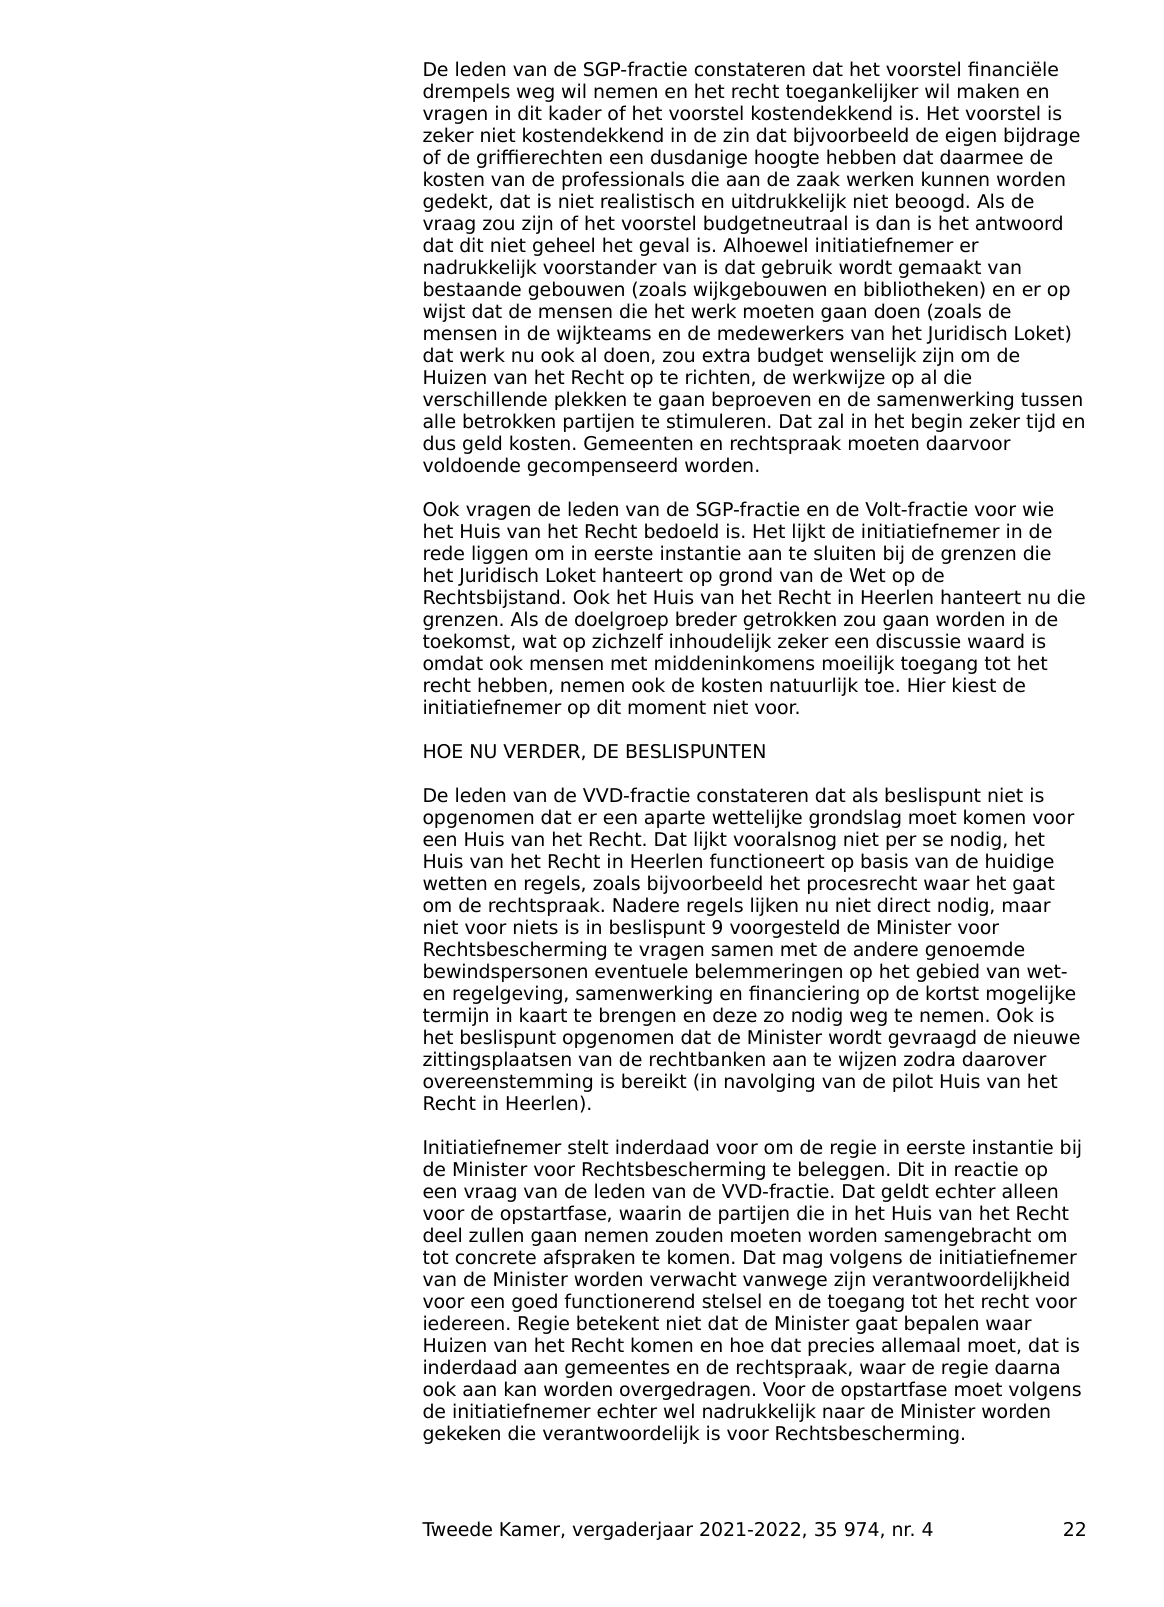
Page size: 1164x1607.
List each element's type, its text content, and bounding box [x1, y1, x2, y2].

text Initiatiefnemer stelt inderdaad voor om de regie in eerste instantie bij de Minister voor Rechtsbescherming te beleggen. Dit in reactie op een vraag van de leden van de VVD-fractie. Dat geldt echter alleen voor de opstartfase, waarin de partijen die in het Huis van het Recht deel zullen gaan nemen zouden moeten worden samengebracht om tot concrete afspraken te komen. Dat mag volgens de initiatiefnemer van de Minister worden verwacht vanwege zijn verantwoordelijkheid voor een goed functionerend stelsel en de toegang tot het recht voor iedereen. Regie betekent niet dat de Minister gaat bepalen waar Huizen van het Recht komen en hoe dat precies allemaal moet, dat is inderdaad aan gemeentes en de rechtspraak, waar de regie daarna ook aan kan worden overgedragen. Voor de opstartfase moet volgens de initiatiefnemer echter wel nadrukkelijk naar de Minister worden gekeken die verantwoordelijk is voor Rechtsbescherming. [422, 1137, 1087, 1444]
text De leden van de VVD-fractie constateren dat als beslispunt niet is opgenomen dat er een aparte wettelijke grondslag moet komen voor een Huis van het Recht. Dat lijkt vooralsnog niet per se nodig, het Huis van het Recht in Heerlen functioneert op basis van de huidige wetten en regels, zoals bijvoorbeeld het procesrecht waar het gaat om de rechtspraak. Nadere regels lijken nu niet direct nodig, maar niet voor niets is in beslispunt 9 voorgesteld de Minister voor Rechtsbescherming te vragen samen met de andere genoemde bewindspersonen eventuele belemmeringen op het gebied van wet- en regelgeving, samenwerking en financiering op de kortst mogelijke termijn in kaart te brengen en deze zo nodig weg te nemen. Ook is het beslispunt opgenomen dat de Minister wordt gevraagd de nieuwe zittingsplaatsen van de rechtbanken aan te wijzen zodra daarover overeenstemming is bereikt (in navolging van de pilot Huis van het Recht in Heerlen). [422, 785, 1087, 1115]
text De leden van de SGP-fractie constateren dat het voorstel financiële drempels weg wil nemen en het recht toegankelijker wil maken en vragen in dit kader of het voorstel kostendekkend is. Het voorstel is zeker niet kostendekkend in de zin dat bijvoorbeeld de eigen bijdrage of de griffierechten een dusdanige hoogte hebben dat daarmee de kosten van de professionals die aan de zaak werken kunnen worden gedekt, dat is niet realistisch en uitdrukkelijk niet beoogd. Als de vraag zou zijn of het voorstel budgetneutraal is dan is het antwoord dat dit niet geheel het geval is. Alhoewel initiatiefnemer er nadrukkelijk voorstander van is dat gebruik wordt gemaakt van bestaande gebouwen (zoals wijkgebouwen en bibliotheken) en er op wijst dat de mensen die het werk moeten gaan doen (zoals de mensen in de wijkteams en de medewerkers van het Juridisch Loket) dat werk nu ook al doen, zou extra budget wenselijk zijn om de Huizen van het Recht op te richten, de werkwijze op al die verschillende plekken te gaan beproeven en de samenwerking tussen alle betrokken partijen te stimuleren. Dat zal in het begin zeker tijd en dus geld kosten. Gemeenten en rechtspraak moeten daarvoor voldoende gecompenseerd worden. [422, 59, 1087, 477]
subtitle HOE NU VERDER, DE BESLISPUNTEN [422, 741, 1087, 763]
text Ook vragen de leden van de SGP-fractie en de Volt-fractie voor wie het Huis van het Recht bedoeld is. Het lijkt de initiatiefnemer in de rede liggen om in eerste instantie aan te sluiten bij de grenzen die het Juridisch Loket hanteert op grond van de Wet op de Rechtsbijstand. Ook het Huis van het Recht in Heerlen hanteert nu die grenzen. Als de doelgroep breder getrokken zou gaan worden in de toekomst, wat op zichzelf inhoudelijk zeker een discussie waard is omdat ook mensen met middeninkomens moeilijk toegang tot het recht hebben, nemen ook de kosten natuurlijk toe. Hier kiest de initiatiefnemer op dit moment niet voor. [422, 499, 1087, 719]
